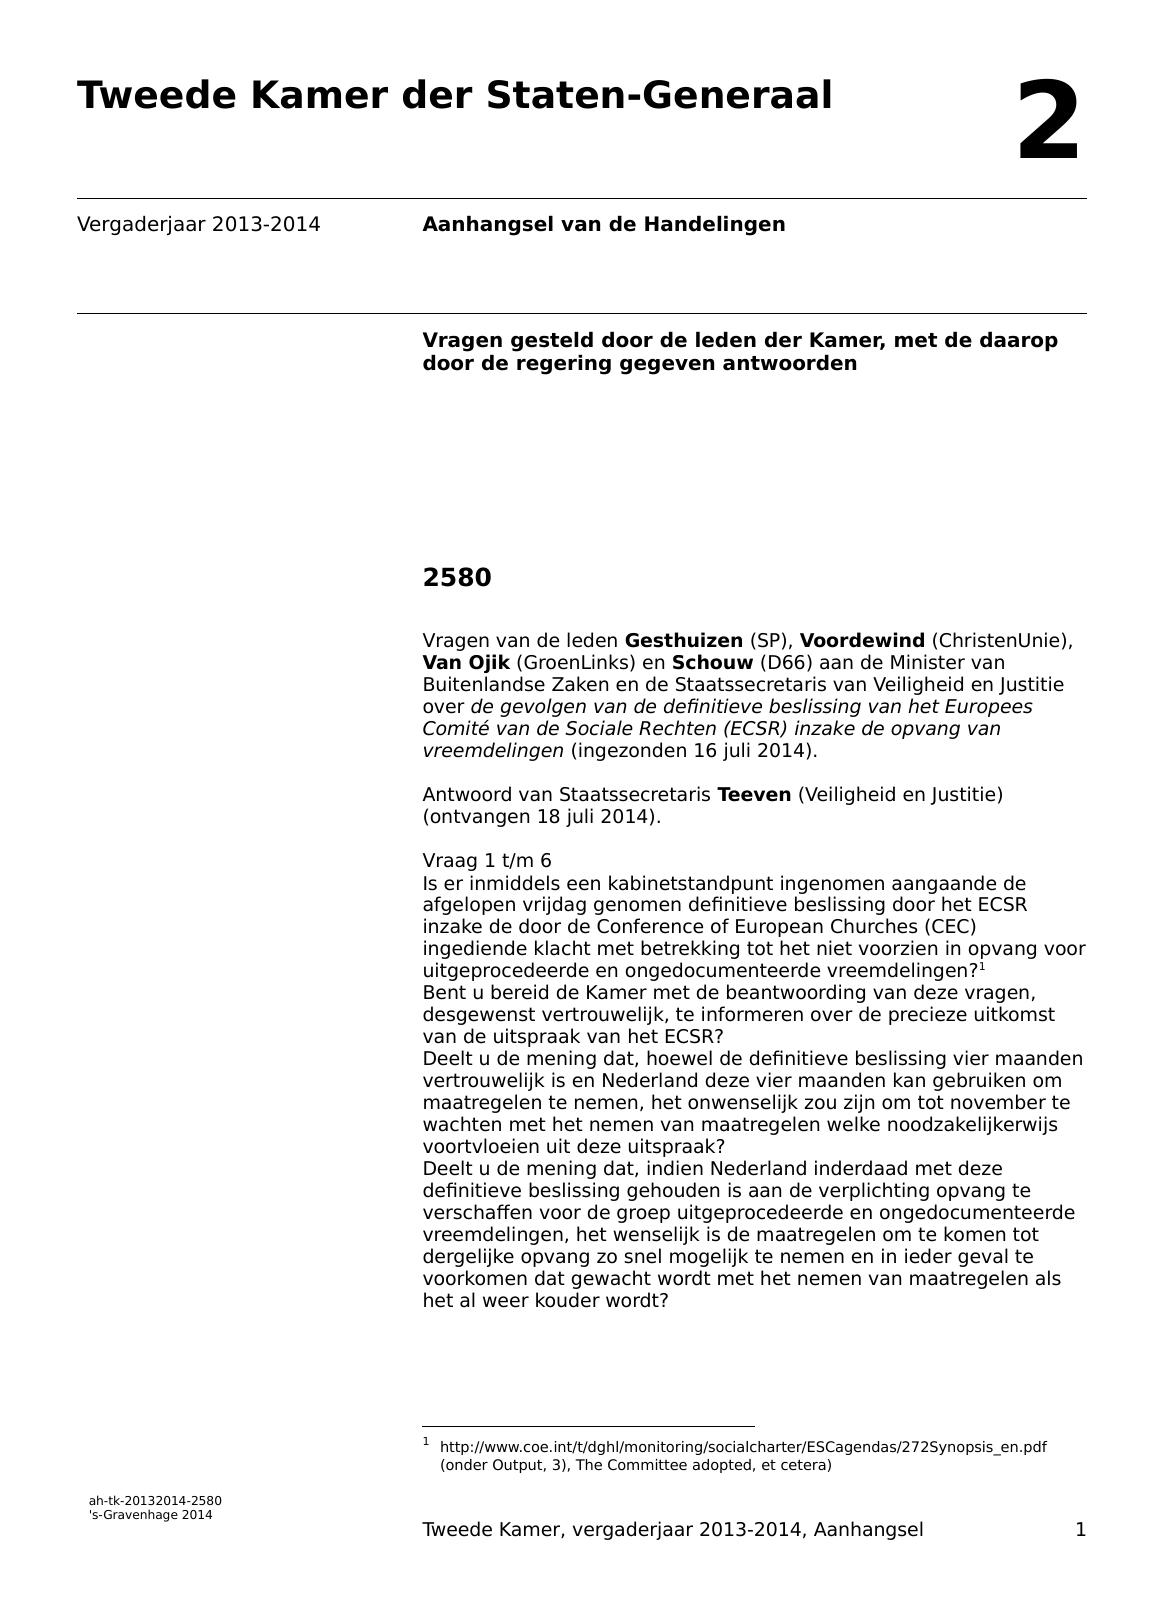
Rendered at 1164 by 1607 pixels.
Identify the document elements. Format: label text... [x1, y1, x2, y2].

table_header 2 [886, 59, 1087, 198]
table_cell [77, 314, 422, 375]
text Is er inmiddels een kabinetstandpunt ingenomen aangaande de afgelopen vrijdag genomen definitieve beslissing door het ECSR inzake de door de Conference of European Churches (CEC) ingediende klacht met betrekking tot het niet voorzien in opvang voor uitgeprocedeerde en ongedocumenteerde vreemdelingen? [422, 872, 1087, 982]
text 's-Gravenhage 2014 [88, 1508, 323, 1522]
table_header Tweede Kamer der Staten-Generaal [77, 59, 886, 198]
text Vraag 1 t/m 6 [422, 850, 1087, 872]
text 2580 [422, 563, 1087, 592]
text http://www.coe.int/t/dghl/monitoring/socialcharter/ESCagendas/272Synopsis_en.pdf (onder Output, 3), The Committee adopted, et cetera) [422, 1435, 1087, 1474]
text Deelt u de mening dat, indien Nederland inderdaad met deze definitieve beslissing gehouden is aan de verplichting opvang te verschaffen voor de groep uitgeprocedeerde en ongedocumenteerde vreemdelingen, het wenselijk is de maatregelen om te komen tot dergelijke opvang zo snel mogelijk te nemen en in ieder geval te voorkomen dat gewacht wordt met het nemen van maatregelen als het al weer kouder wordt? [422, 1158, 1087, 1312]
table_cell Aanhangsel van de Handelingen [422, 199, 1087, 313]
text Vragen van de leden Gesthuizen (SP), Voordewind (ChristenUnie), Van Ojik (GroenLinks) en Schouw (D66) aan de Minister van Buitenlandse Zaken en de Staatssecretaris van Veiligheid en Justitie over de gevolgen van de definitieve beslissing van het Europees Comité van de Sociale Rechten (ECSR) inzake de opvang van vreemdelingen (ingezonden 16 juli 2014). [422, 630, 1087, 762]
table_cell Vergaderjaar 2013-2014 [77, 199, 422, 313]
text Deelt u de mening dat, hoewel de definitieve beslissing vier maanden vertrouwelijk is en Nederland deze vier maanden kan gebruiken om maatregelen te nemen, het onwenselijk zou zijn om tot november te wachten met het nemen van maatregelen welke noodzakelijkerwijs voortvloeien uit deze uitspraak? [422, 1048, 1087, 1158]
table_cell Vragen gesteld door de leden der Kamer, met de daarop door de regering gegeven antwoorden [422, 314, 1087, 375]
text ah-tk-20132014-2580 [88, 1494, 323, 1508]
text Bent u bereid de Kamer met de beantwoording van deze vragen, desgewenst vertrouwelijk, te informeren over de precieze uitkomst van de uitspraak van het ECSR? [422, 982, 1087, 1048]
text Antwoord van Staatssecretaris Teeven (Veiligheid en Justitie) (ontvangen 18 juli 2014). [422, 784, 1087, 828]
